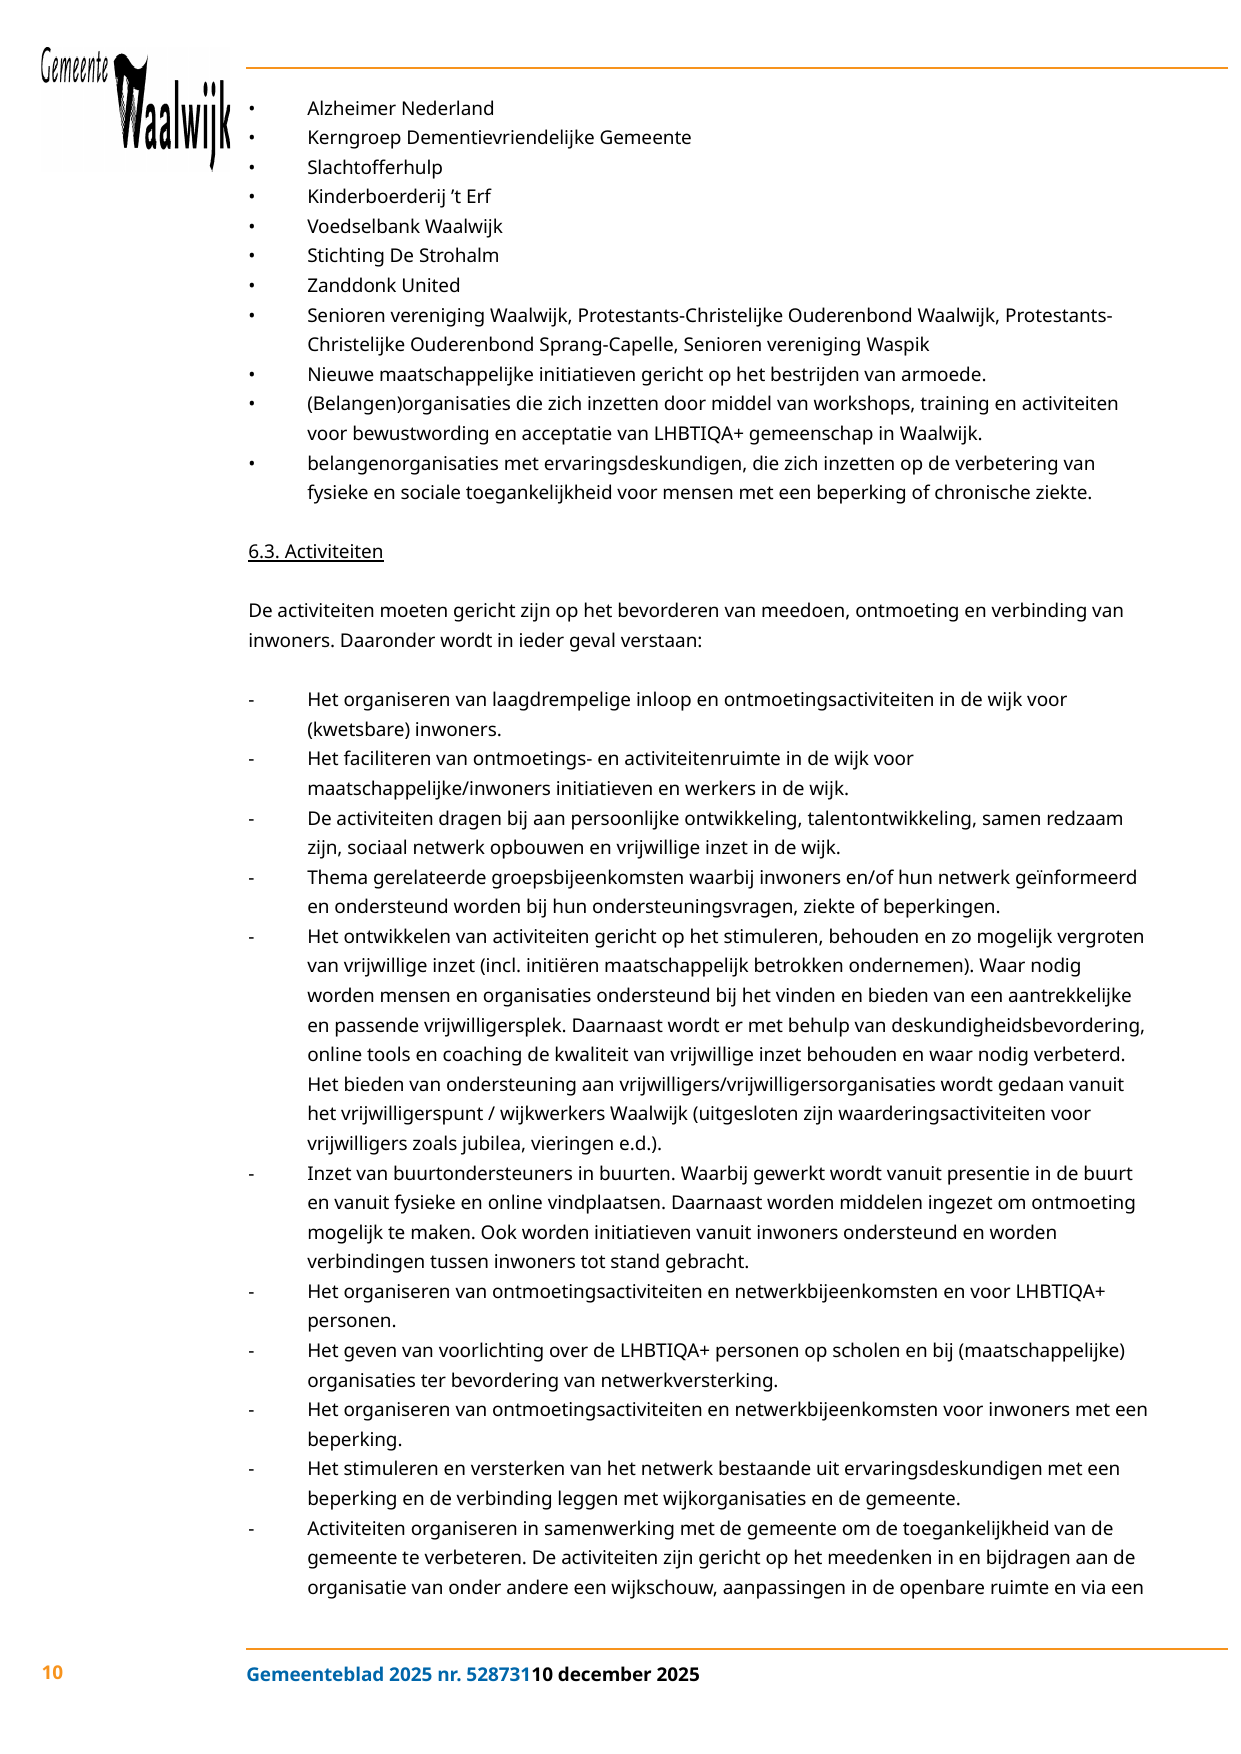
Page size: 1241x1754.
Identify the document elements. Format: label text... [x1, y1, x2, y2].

list Nieuwe maatschappelijke initiatieven gericht op het bestrijden van armoede. [248, 361, 1152, 387]
list Slachtofferhulp [248, 154, 1152, 180]
list Stichting De Strohalm [248, 243, 1152, 268]
list De activiteiten dragen bij aan persoonlijke ontwikkeling, talentontwikkeling, samen redzaam zijn, sociaal netwerk opbouwen en vrijwillige inzet in de wijk. [248, 805, 1152, 860]
list Het geven van voorlichting over de LHBTIQA+ personen op scholen en bij (maatschappelijke) organisaties ter bevordering van netwerkversterking. [248, 1337, 1152, 1393]
list Het organiseren van ontmoetingsactiviteiten en netwerkbijeenkomsten en voor LHBTIQA+ personen. [248, 1278, 1152, 1333]
list Thema gerelateerde groepsbijeenkomsten waarbij inwoners en/of hun netwerk geïnformeerd en ondersteund worden bij hun ondersteuningsvragen, ziekte of beperkingen. [248, 864, 1152, 919]
list Het stimuleren en versterken van het netwerk bestaande uit ervaringsdeskundigen met een beperking en de verbinding leggen met wijkorganisaties en de gemeente. [248, 1456, 1152, 1511]
list Kerngroep Dementievriendelijke Gemeente [248, 124, 1152, 150]
list Inzet van buurtondersteuners in buurten. Waarbij gewerkt wordt vanuit presentie in de buurt en vanuit fysieke en online vindplaatsen. Daarnaast worden middelen ingezet om ontmoeting mogelijk te maken. Ook worden initiatieven vanuit inwoners ondersteund en worden verbindingen tussen inwoners tot stand gebracht. [248, 1160, 1152, 1274]
list Het faciliteren van ontmoetings- en activiteitenruimte in de wijk voor maatschappelijke/inwoners initiatieven en werkers in de wijk. [248, 746, 1152, 801]
list Activiteiten organiseren in samenwerking met de gemeente om de toegankelijkheid van de gemeente te verbeteren. De activiteiten zijn gericht op het meedenken in en bijdragen aan de organisatie van onder andere een wijkschouw, aanpassingen in de openbare ruimte en via een [248, 1515, 1152, 1600]
list Kinderboerderij ’t Erf [248, 183, 1152, 209]
text De activiteiten moeten gericht zijn op het bevorderen van meedoen, ontmoeting en verbinding van inwoners. Daaronder wordt in ieder geval verstaan: [248, 598, 1152, 653]
list Senioren vereniging Waalwijk, Protestants-Christelijke Ouderenbond Waalwijk, Protestants-Christelijke Ouderenbond Sprang-Capelle, Senioren vereniging Waspik [248, 302, 1152, 357]
text 6.3. Activiteiten [248, 538, 1152, 564]
list belangenorganisaties met ervaringsdeskundigen, die zich inzetten op de verbetering van fysieke en sociale toegankelijkheid voor mensen met een beperking of chronische ziekte. [248, 450, 1152, 505]
picture [41, 47, 231, 172]
list Zanddonk United [248, 272, 1152, 298]
list Alzheimer Nederland [248, 95, 1152, 121]
list (Belangen)organisaties die zich inzetten door middel van workshops, training en activiteiten voor bewustwording en acceptatie van LHBTIQA+ gemeenschap in Waalwijk. [248, 391, 1152, 446]
list Het organiseren van ontmoetingsactiviteiten en netwerkbijeenkomsten voor inwoners met een beperking. [248, 1396, 1152, 1452]
list Het ontwikkelen van activiteiten gericht op het stimuleren, behouden en zo mogelijk vergroten van vrijwillige inzet (incl. initiëren maatschappelijk betrokken ondernemen). Waar nodig worden mensen en organisaties ondersteund bij het vinden en bieden van een aantrekkelijke en passende vrijwilligersplek. Daarnaast wordt er met behulp van deskundigheidsbevordering, online tools en coaching de kwaliteit van vrijwillige inzet behouden en waar nodig verbeterd. Het bieden van ondersteuning aan vrijwilligers/vrijwilligersorganisaties wordt gedaan vanuit het vrijwilligerspunt / wijkwerkers Waalwijk (uitgesloten zijn waarderingsactiviteiten voor vrijwilligers zoals jubilea, vieringen e.d.). [248, 923, 1152, 1156]
list Voedselbank Waalwijk [248, 213, 1152, 239]
list Het organiseren van laagdrempelige inloop en ontmoetingsactiviteiten in de wijk voor (kwetsbare) inwoners. [248, 686, 1152, 742]
